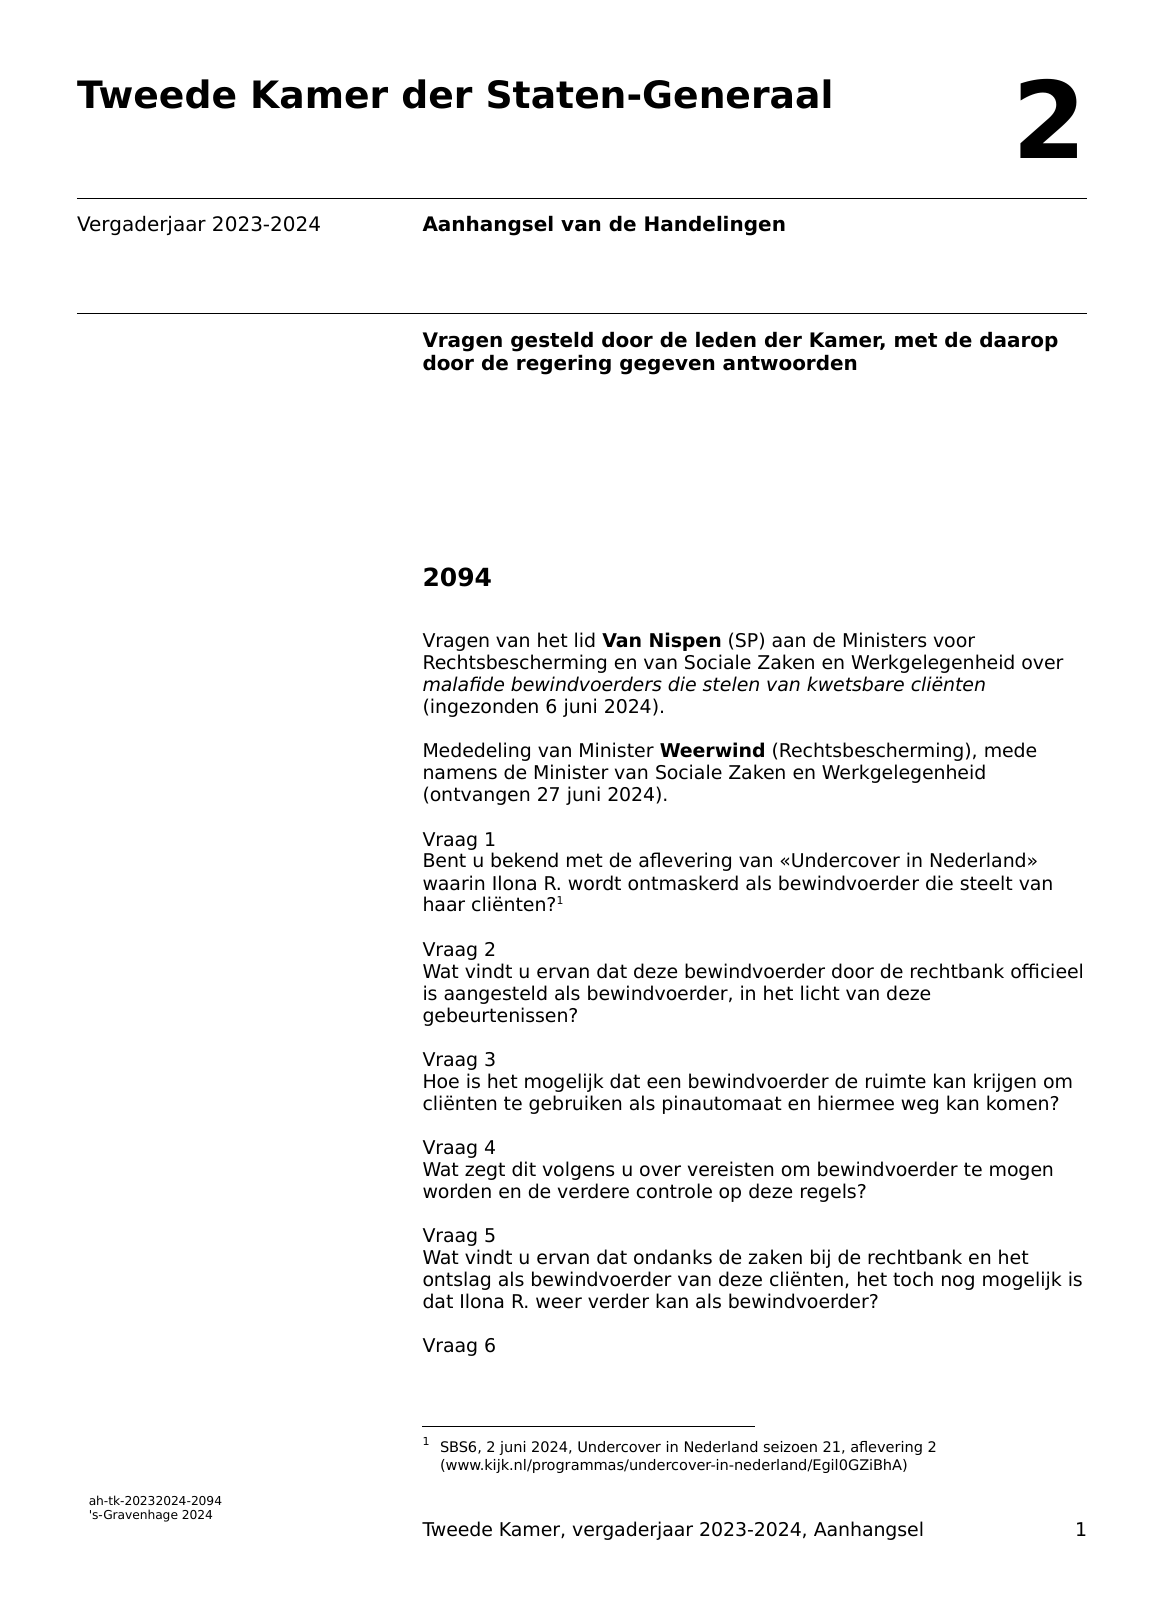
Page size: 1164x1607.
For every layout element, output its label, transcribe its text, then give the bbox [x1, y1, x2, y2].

table_header Tweede Kamer der Staten-Generaal [77, 59, 886, 198]
table_cell [77, 314, 422, 375]
table_cell Vergaderjaar 2023-2024 [77, 199, 422, 313]
text Vraag 3 [422, 1049, 1087, 1071]
text 's-Gravenhage 2024 [88, 1508, 323, 1522]
text Vraag 5 [422, 1225, 1087, 1247]
text Vraag 4 [422, 1137, 1087, 1159]
table_cell Aanhangsel van de Handelingen [422, 199, 1087, 313]
table_cell Vragen gesteld door de leden der Kamer, met de daarop door de regering gegeven antwoorden [422, 314, 1087, 375]
text Vraag 1 [422, 828, 1087, 850]
text SBS6, 2 juni 2024, Undercover in Nederland seizoen 21, aflevering 2 (www.kijk.nl/programmas/undercover-in-nederland/Egil0GZiBhA) [422, 1435, 1087, 1474]
text Vraag 2 [422, 938, 1087, 961]
text Vragen van het lid Van Nispen (SP) aan de Ministers voor Rechtsbescherming en van Sociale Zaken en Werkgelegenheid over malafide bewindvoerders die stelen van kwetsbare cliënten (ingezonden 6 juni 2024). [422, 630, 1087, 718]
text Vraag 6 [422, 1335, 1087, 1357]
table_header 2 [886, 59, 1087, 198]
text ah-tk-20232024-2094 [88, 1494, 323, 1508]
text Wat zegt dit volgens u over vereisten om bewindvoerder te mogen worden en de verdere controle op deze regels? [422, 1159, 1087, 1203]
text Hoe is het mogelijk dat een bewindvoerder de ruimte kan krijgen om cliënten te gebruiken als pinautomaat en hiermee weg kan komen? [422, 1071, 1087, 1114]
text Wat vindt u ervan dat ondanks de zaken bij de rechtbank en het ontslag als bewindvoerder van deze cliënten, het toch nog mogelijk is dat Ilona R. weer verder kan als bewindvoerder? [422, 1247, 1087, 1313]
text 2094 [422, 563, 1087, 592]
text Wat vindt u ervan dat deze bewindvoerder door de rechtbank officieel is aangesteld als bewindvoerder, in het licht van deze gebeurtenissen? [422, 961, 1087, 1026]
text Mededeling van Minister Weerwind (Rechtsbescherming), mede namens de Minister van Sociale Zaken en Werkgelegenheid (ontvangen 27 juni 2024). [422, 740, 1087, 806]
text Bent u bekend met de aflevering van «Undercover in Nederland» waarin Ilona R. wordt ontmaskerd als bewindvoerder die steelt van haar cliënten? [422, 850, 1087, 916]
